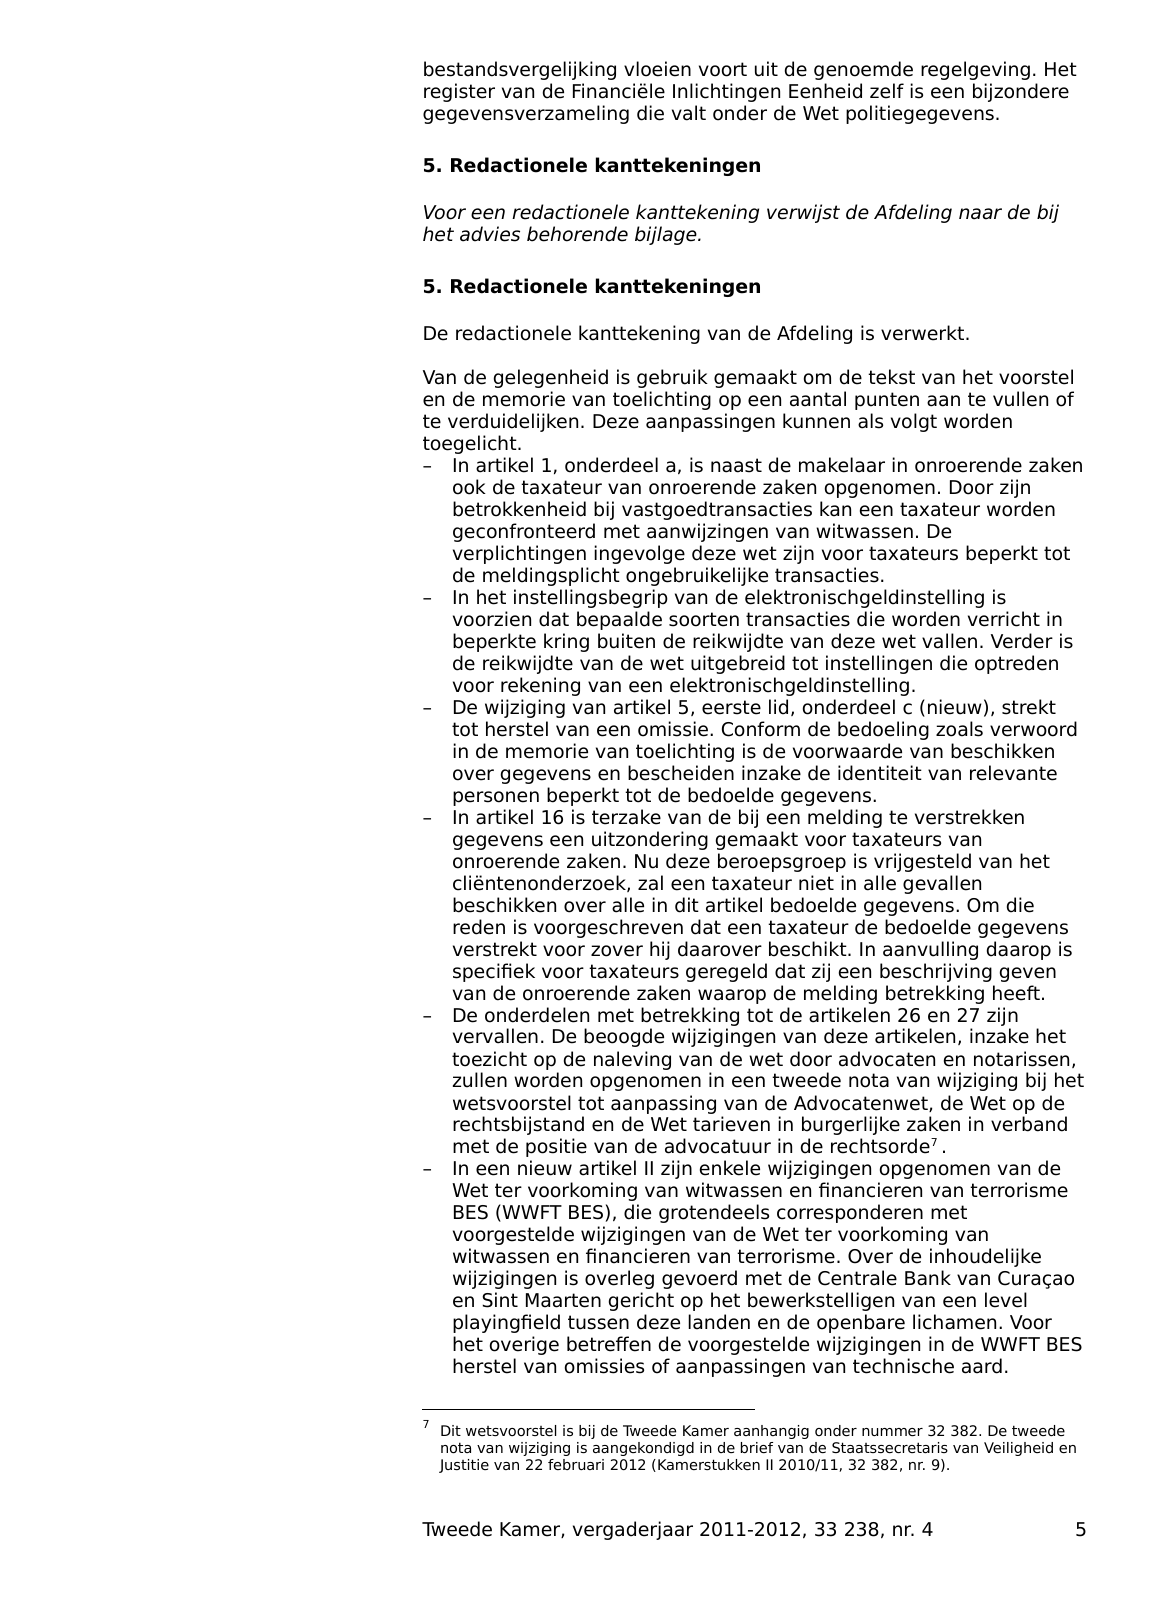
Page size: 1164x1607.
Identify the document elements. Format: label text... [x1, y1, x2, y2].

text – De onderdelen met betrekking tot de artikelen 26 en 27 zijn vervallen. De beoogde wijzigingen van deze artikelen, inzake het toezicht op de naleving van de wet door advocaten en notarissen, zullen worden opgenomen in een tweede nota van wijziging bij het wetsvoorstel tot aanpassing van de Advocatenwet, de Wet op de rechtsbijstand en de Wet tarieven in burgerlijke zaken in verband met de positie van de advocatuur in de rechtsorde. [422, 1004, 1087, 1158]
text – In een nieuw artikel II zijn enkele wijzigingen opgenomen van de Wet ter voorkoming van witwassen en financieren van terrorisme BES (WWFT BES), die grotendeels corresponderen met voorgestelde wijzigingen van de Wet ter voorkoming van witwassen en financieren van terrorisme. Over de inhoudelijke wijzigingen is overleg gevoerd met de Centrale Bank van Curaçao en Sint Maarten gericht op het bewerkstelligen van een level playingfield tussen deze landen en de openbare lichamen. Voor het overige betreffen de voorgestelde wijzigingen in de WWFT BES herstel van omissies of aanpassingen van technische aard. [422, 1158, 1087, 1378]
text – De wijziging van artikel 5, eerste lid, onderdeel c (nieuw), strekt tot herstel van een omissie. Conform de bedoeling zoals verwoord in de memorie van toelichting is de voorwaarde van beschikken over gegevens en bescheiden inzake de identiteit van relevante personen beperkt tot de bedoelde gegevens. [422, 697, 1087, 807]
text – In het instellingsbegrip van de elektronischgeldinstelling is voorzien dat bepaalde soorten transacties die worden verricht in beperkte kring buiten de reikwijdte van deze wet vallen. Verder is de reikwijdte van de wet uitgebreid tot instellingen die optreden voor rekening van een elektronischgeldinstelling. [422, 587, 1087, 697]
subtitle 5. Redactionele kanttekeningen [422, 155, 1087, 177]
text De redactionele kanttekening van de Afdeling is verwerkt. [422, 323, 1087, 345]
text Dit wetsvoorstel is bij de Tweede Kamer aanhangig onder nummer 32 382. De tweede nota van wijziging is aangekondigd in de brief van de Staatssecretaris van Veiligheid en Justitie van 22 februari 2012 (Kamerstukken II 2010/11, 32 382, nr. 9). [422, 1418, 1087, 1474]
text Voor een redactionele kanttekening verwijst de Afdeling naar de bij het advies behorende bijlage. [422, 202, 1087, 246]
text Van de gelegenheid is gebruik gemaakt om de tekst van het voorstel en de memorie van toelichting op een aantal punten aan te vullen of te verduidelijken. Deze aanpassingen kunnen als volgt worden toegelicht. [422, 367, 1087, 455]
text – In artikel 16 is terzake van de bij een melding te verstrekken gegevens een uitzondering gemaakt voor taxateurs van onroerende zaken. Nu deze beroepsgroep is vrijgesteld van het cliëntenonderzoek, zal een taxateur niet in alle gevallen beschikken over alle in dit artikel bedoelde gegevens. Om die reden is voorgeschreven dat een taxateur de bedoelde gegevens verstrekt voor zover hij daarover beschikt. In aanvulling daarop is specifiek voor taxateurs geregeld dat zij een beschrijving geven van de onroerende zaken waarop de melding betrekking heeft. [422, 807, 1087, 1004]
text bestandsvergelijking vloeien voort uit de genoemde regelgeving. Het register van de Financiële Inlichtingen Eenheid zelf is een bijzondere gegevensverzameling die valt onder de Wet politiegegevens. [422, 59, 1087, 125]
subtitle 5. Redactionele kanttekeningen [422, 276, 1087, 298]
text – In artikel 1, onderdeel a, is naast de makelaar in onroerende zaken ook de taxateur van onroerende zaken opgenomen. Door zijn betrokkenheid bij vastgoedtransacties kan een taxateur worden geconfronteerd met aanwijzingen van witwassen. De verplichtingen ingevolge deze wet zijn voor taxateurs beperkt tot de meldingsplicht ongebruikelijke transacties. [422, 455, 1087, 587]
